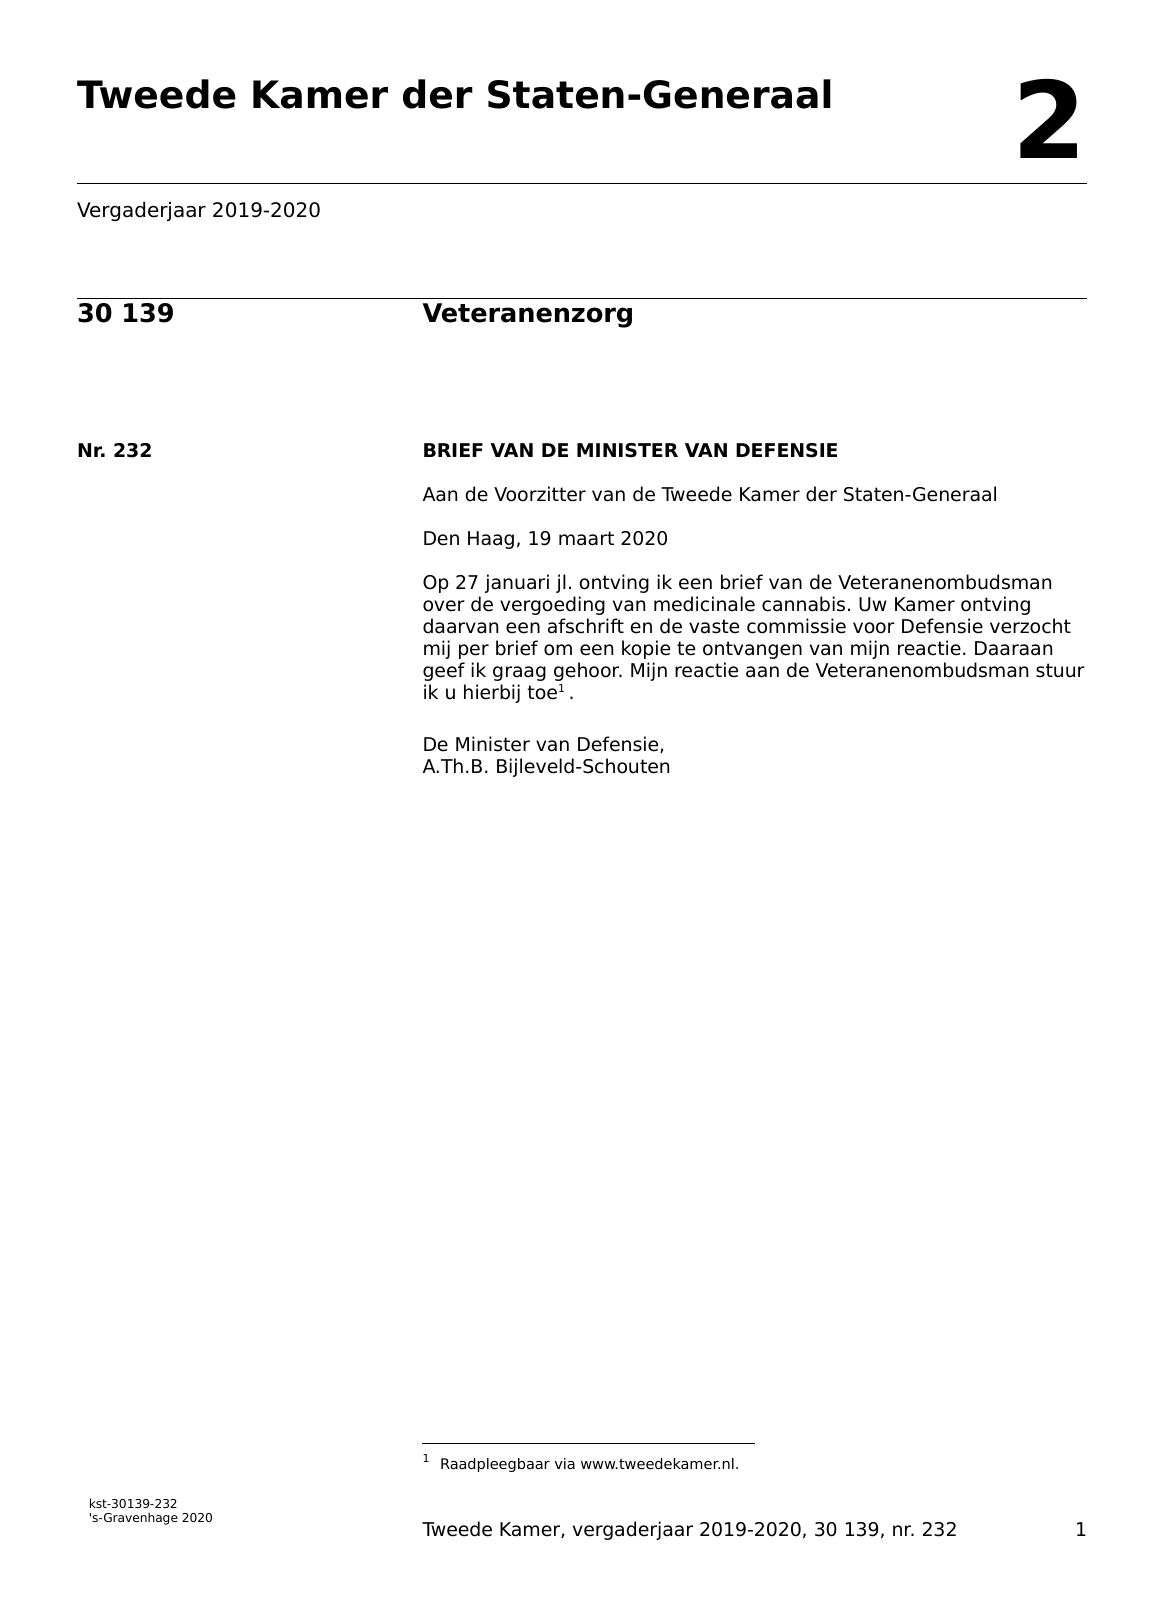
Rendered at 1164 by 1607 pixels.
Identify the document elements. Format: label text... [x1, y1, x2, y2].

table_cell Vergaderjaar 2019-2020 [77, 184, 1087, 298]
text Raadpleegbaar via www.tweedekamer.nl. [422, 1452, 1087, 1474]
table_header 2 [886, 59, 1087, 183]
text Op 27 januari jl. ontving ik een brief van de Veteranenombudsman over de vergoeding van medicinale cannabis. Uw Kamer ontving daarvan een afschrift en de vaste commissie voor Defensie verzocht mij per brief om een kopie te ontvangen van mijn reactie. Daaraan geef ik graag gehoor. Mijn reactie aan de Veteranenombudsman stuur ik u hierbij toe. [422, 572, 1087, 704]
text De Minister van Defensie, A.Th.B. Bijleveld-Schouten [422, 734, 1087, 778]
text Den Haag, 19 maart 2020 [422, 528, 1087, 550]
subtitle 30 139 Veteranenzorg [77, 299, 1087, 329]
text kst-30139-232 [88, 1497, 323, 1511]
text Aan de Voorzitter van de Tweede Kamer der Staten-Generaal [422, 484, 1087, 506]
subtitle Nr. 232 BRIEF VAN DE MINISTER VAN DEFENSIE [77, 440, 1087, 462]
text 's-Gravenhage 2020 [88, 1511, 323, 1525]
table_header Tweede Kamer der Staten-Generaal [77, 59, 886, 183]
